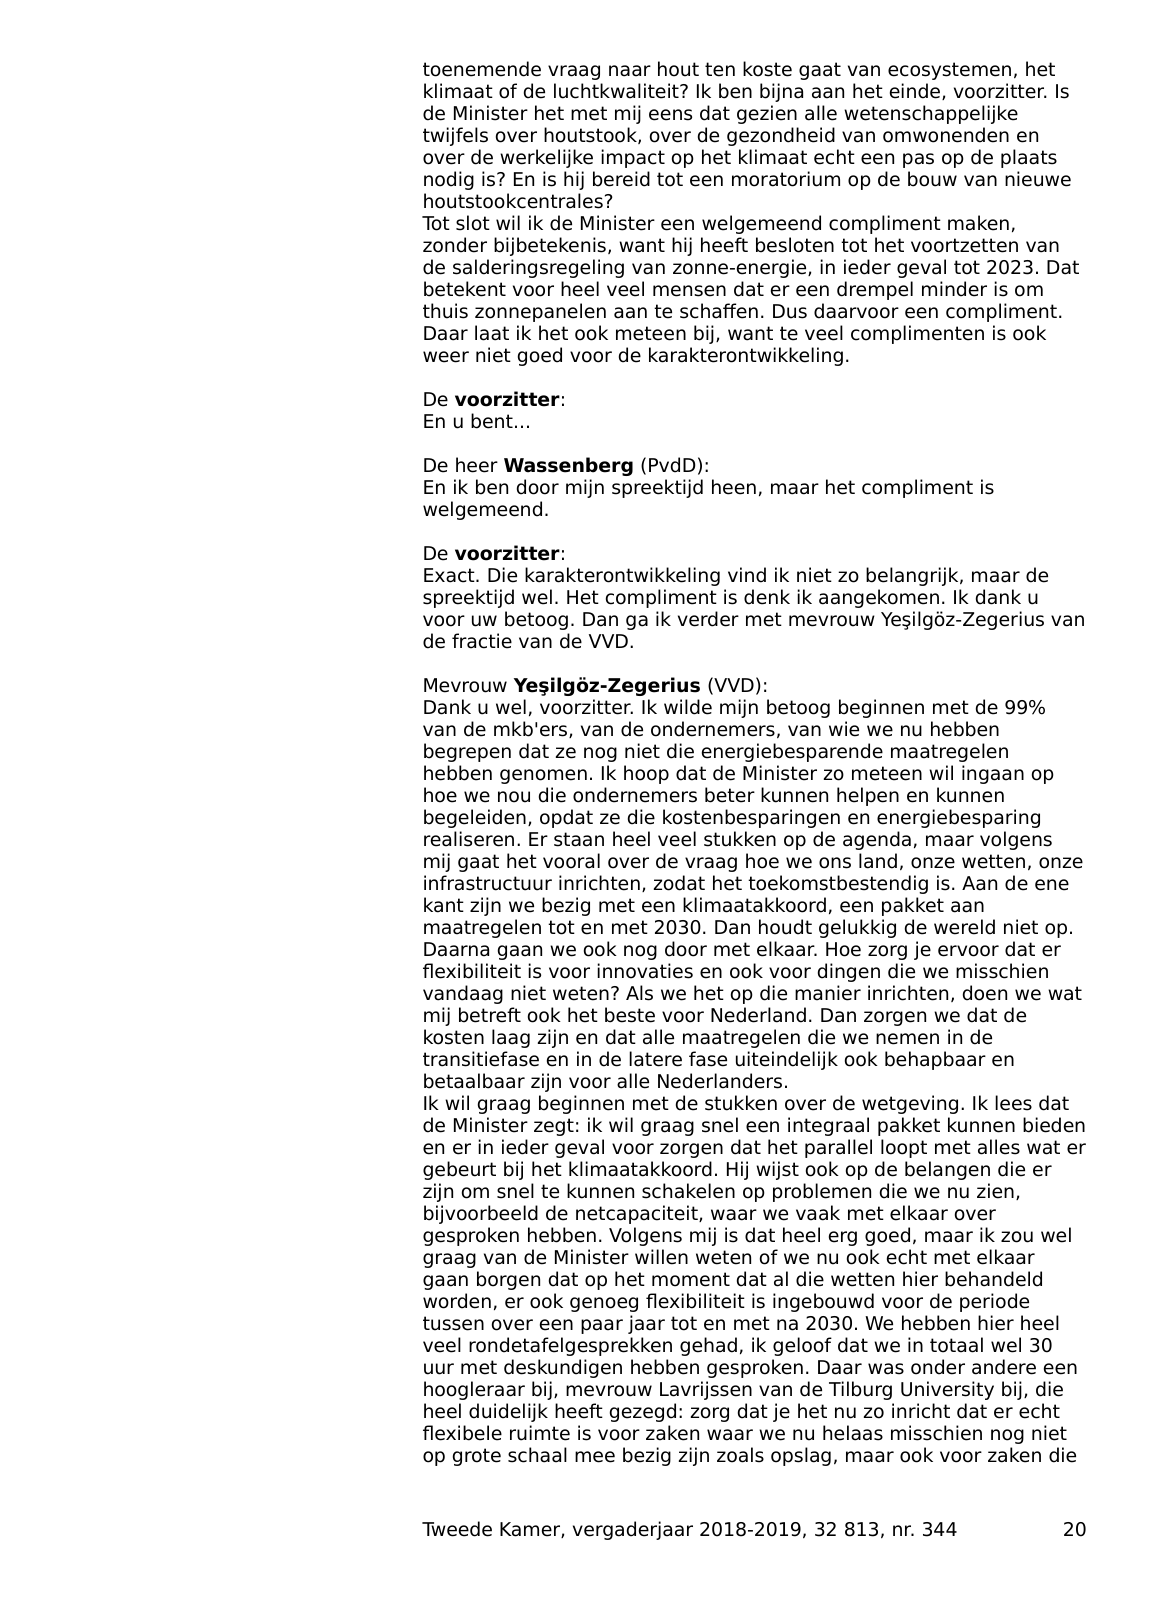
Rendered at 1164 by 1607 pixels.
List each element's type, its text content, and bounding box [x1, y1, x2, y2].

text De voorzitter: [422, 543, 1087, 565]
text De heer Wassenberg (PvdD): [422, 455, 1087, 477]
text Mevrouw Yeşilgöz-Zegerius (VVD): [422, 675, 1087, 697]
text Ik wil graag beginnen met de stukken over de wetgeving. Ik lees dat de Minister zegt: ik wil graag snel een integraal pakket kunnen bieden en er in ieder geval voor zorgen dat het parallel loopt met alles wat er gebeurt bij het klimaatakkoord. Hij wijst ook op de belangen die er zijn om snel te kunnen schakelen op problemen die we nu zien, bijvoorbeeld de netcapaciteit, waar we vaak met elkaar over gesproken hebben. Volgens mij is dat heel erg goed, maar ik zou wel graag van de Minister willen weten of we nu ook echt met elkaar gaan borgen dat op het moment dat al die wetten hier behandeld worden, er ook genoeg flexibiliteit is ingebouwd voor de periode tussen over een paar jaar tot en met na 2030. We hebben hier heel veel rondetafelgesprekken gehad, ik geloof dat we in totaal wel 30 uur met deskundigen hebben gesproken. Daar was onder andere een hoogleraar bij, mevrouw Lavrijssen van de Tilburg University bij, die heel duidelijk heeft gezegd: zorg dat je het nu zo inricht dat er echt flexibele ruimte is voor zaken waar we nu helaas misschien nog niet op grote schaal mee bezig zijn zoals opslag, maar ook voor zaken die [422, 1093, 1087, 1467]
text Dank u wel, voorzitter. Ik wilde mijn betoog beginnen met de 99% van de mkb'ers, van de ondernemers, van wie we nu hebben begrepen dat ze nog niet die energiebesparende maatregelen hebben genomen. Ik hoop dat de Minister zo meteen wil ingaan op hoe we nou die ondernemers beter kunnen helpen en kunnen begeleiden, opdat ze die kostenbesparingen en energiebesparing realiseren. Er staan heel veel stukken op de agenda, maar volgens mij gaat het vooral over de vraag hoe we ons land, onze wetten, onze infrastructuur inrichten, zodat het toekomstbestendig is. Aan de ene kant zijn we bezig met een klimaatakkoord, een pakket aan maatregelen tot en met 2030. Dan houdt gelukkig de wereld niet op. Daarna gaan we ook nog door met elkaar. Hoe zorg je ervoor dat er flexibiliteit is voor innovaties en ook voor dingen die we misschien vandaag niet weten? Als we het op die manier inrichten, doen we wat mij betreft ook het beste voor Nederland. Dan zorgen we dat de kosten laag zijn en dat alle maatregelen die we nemen in de transitiefase en in de latere fase uiteindelijk ook behapbaar en betaalbaar zijn voor alle Nederlanders. [422, 697, 1087, 1093]
text En ik ben door mijn spreektijd heen, maar het compliment is welgemeend. [422, 477, 1087, 521]
text De voorzitter: [422, 389, 1087, 411]
text Exact. Die karakterontwikkeling vind ik niet zo belangrijk, maar de spreektijd wel. Het compliment is denk ik aangekomen. Ik dank u voor uw betoog. Dan ga ik verder met mevrouw Yeşilgöz-Zegerius van de fractie van de VVD. [422, 565, 1087, 653]
text En u bent... [422, 411, 1087, 433]
text toenemende vraag naar hout ten koste gaat van ecosystemen, het klimaat of de luchtkwaliteit? Ik ben bijna aan het einde, voorzitter. Is de Minister het met mij eens dat gezien alle wetenschappelijke twijfels over houtstook, over de gezondheid van omwonenden en over de werkelijke impact op het klimaat echt een pas op de plaats nodig is? En is hij bereid tot een moratorium op de bouw van nieuwe houtstookcentrales? [422, 59, 1087, 213]
text Tot slot wil ik de Minister een welgemeend compliment maken, zonder bijbetekenis, want hij heeft besloten tot het voortzetten van de salderingsregeling van zonne-energie, in ieder geval tot 2023. Dat betekent voor heel veel mensen dat er een drempel minder is om thuis zonnepanelen aan te schaffen. Dus daarvoor een compliment. Daar laat ik het ook meteen bij, want te veel complimenten is ook weer niet goed voor de karakterontwikkeling. [422, 213, 1087, 367]
